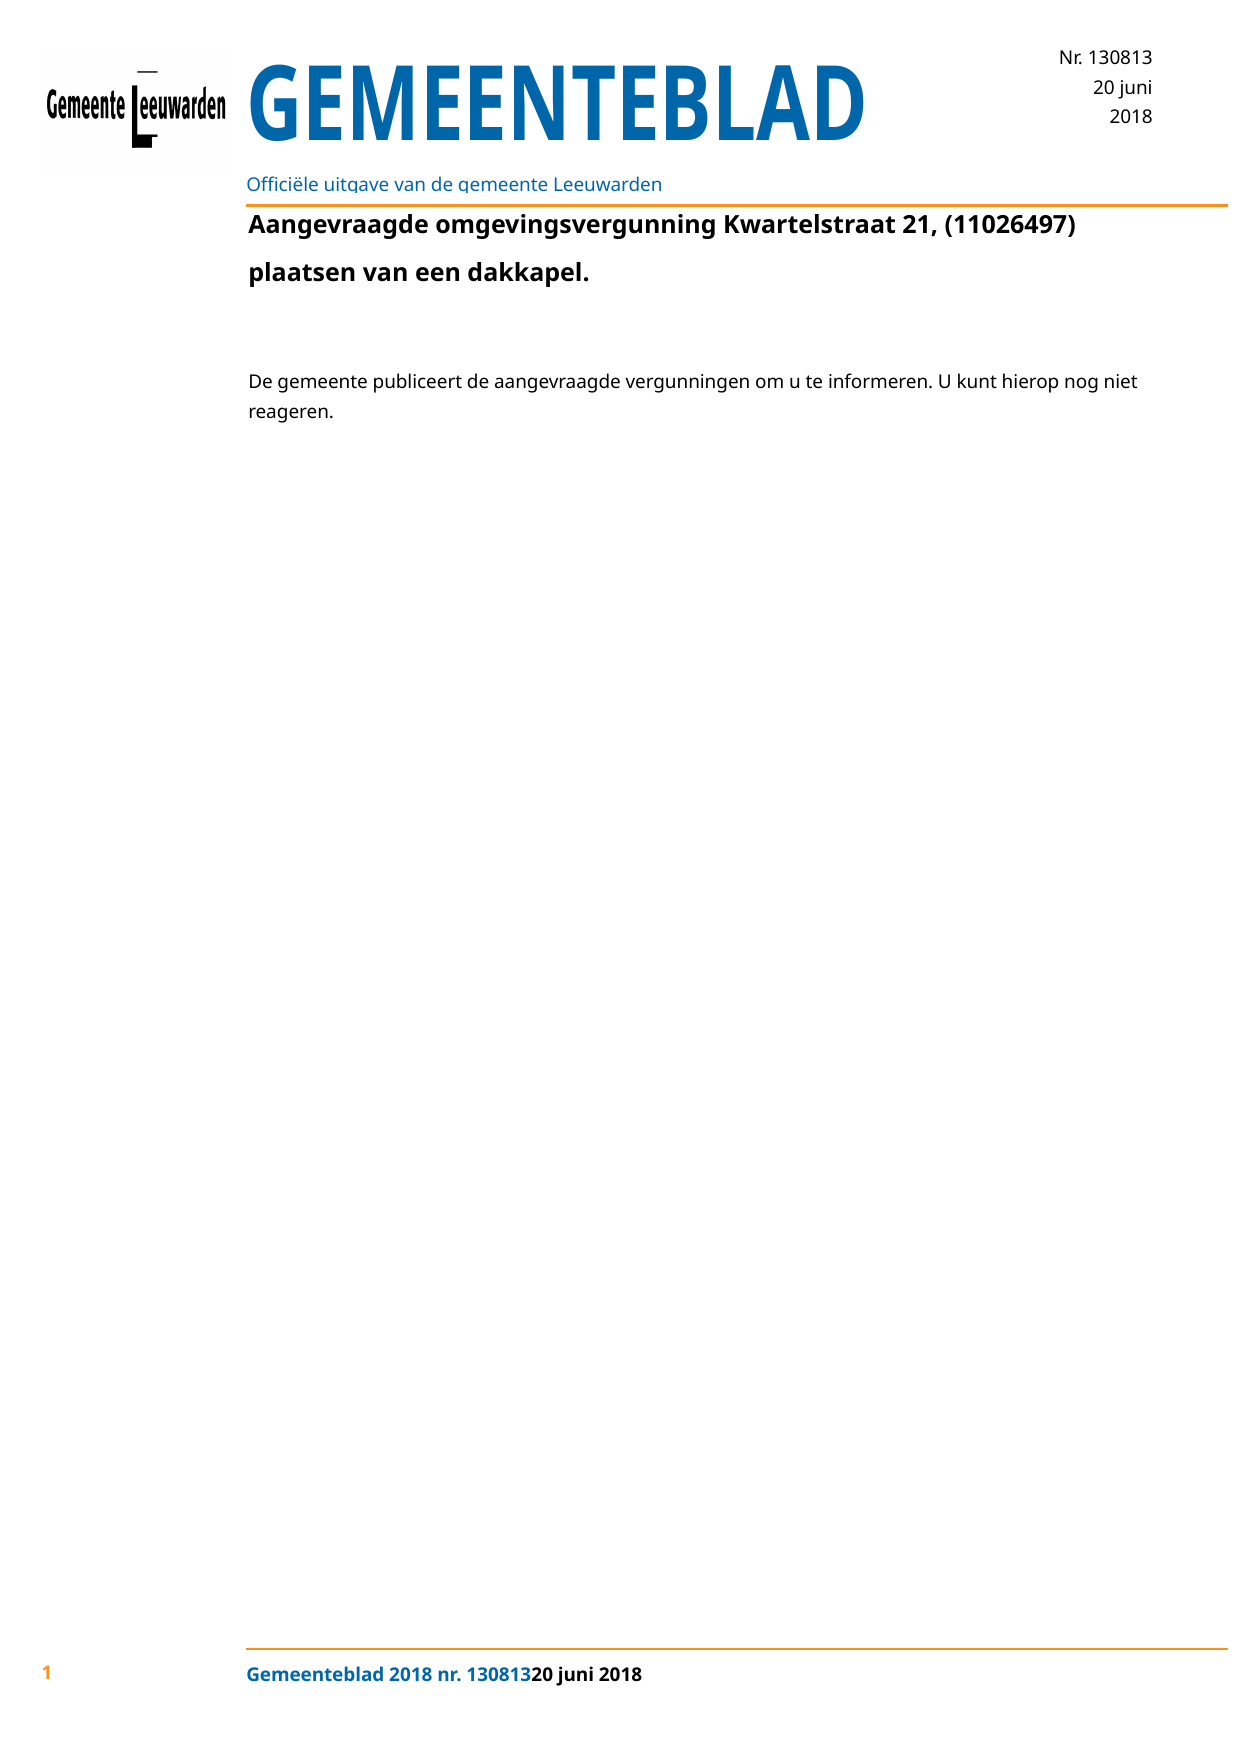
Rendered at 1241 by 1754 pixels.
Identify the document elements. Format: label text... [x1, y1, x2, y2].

picture [41, 47, 231, 172]
text De gemeente publiceert de aangevraagde vergunningen om u te informeren. U kunt hierop nog niet reageren. [248, 368, 1152, 424]
text Aangevraagde omgevingsvergunning Kwartelstraat 21, (11026497) plaatsen van een dakkapel. [248, 207, 1152, 288]
